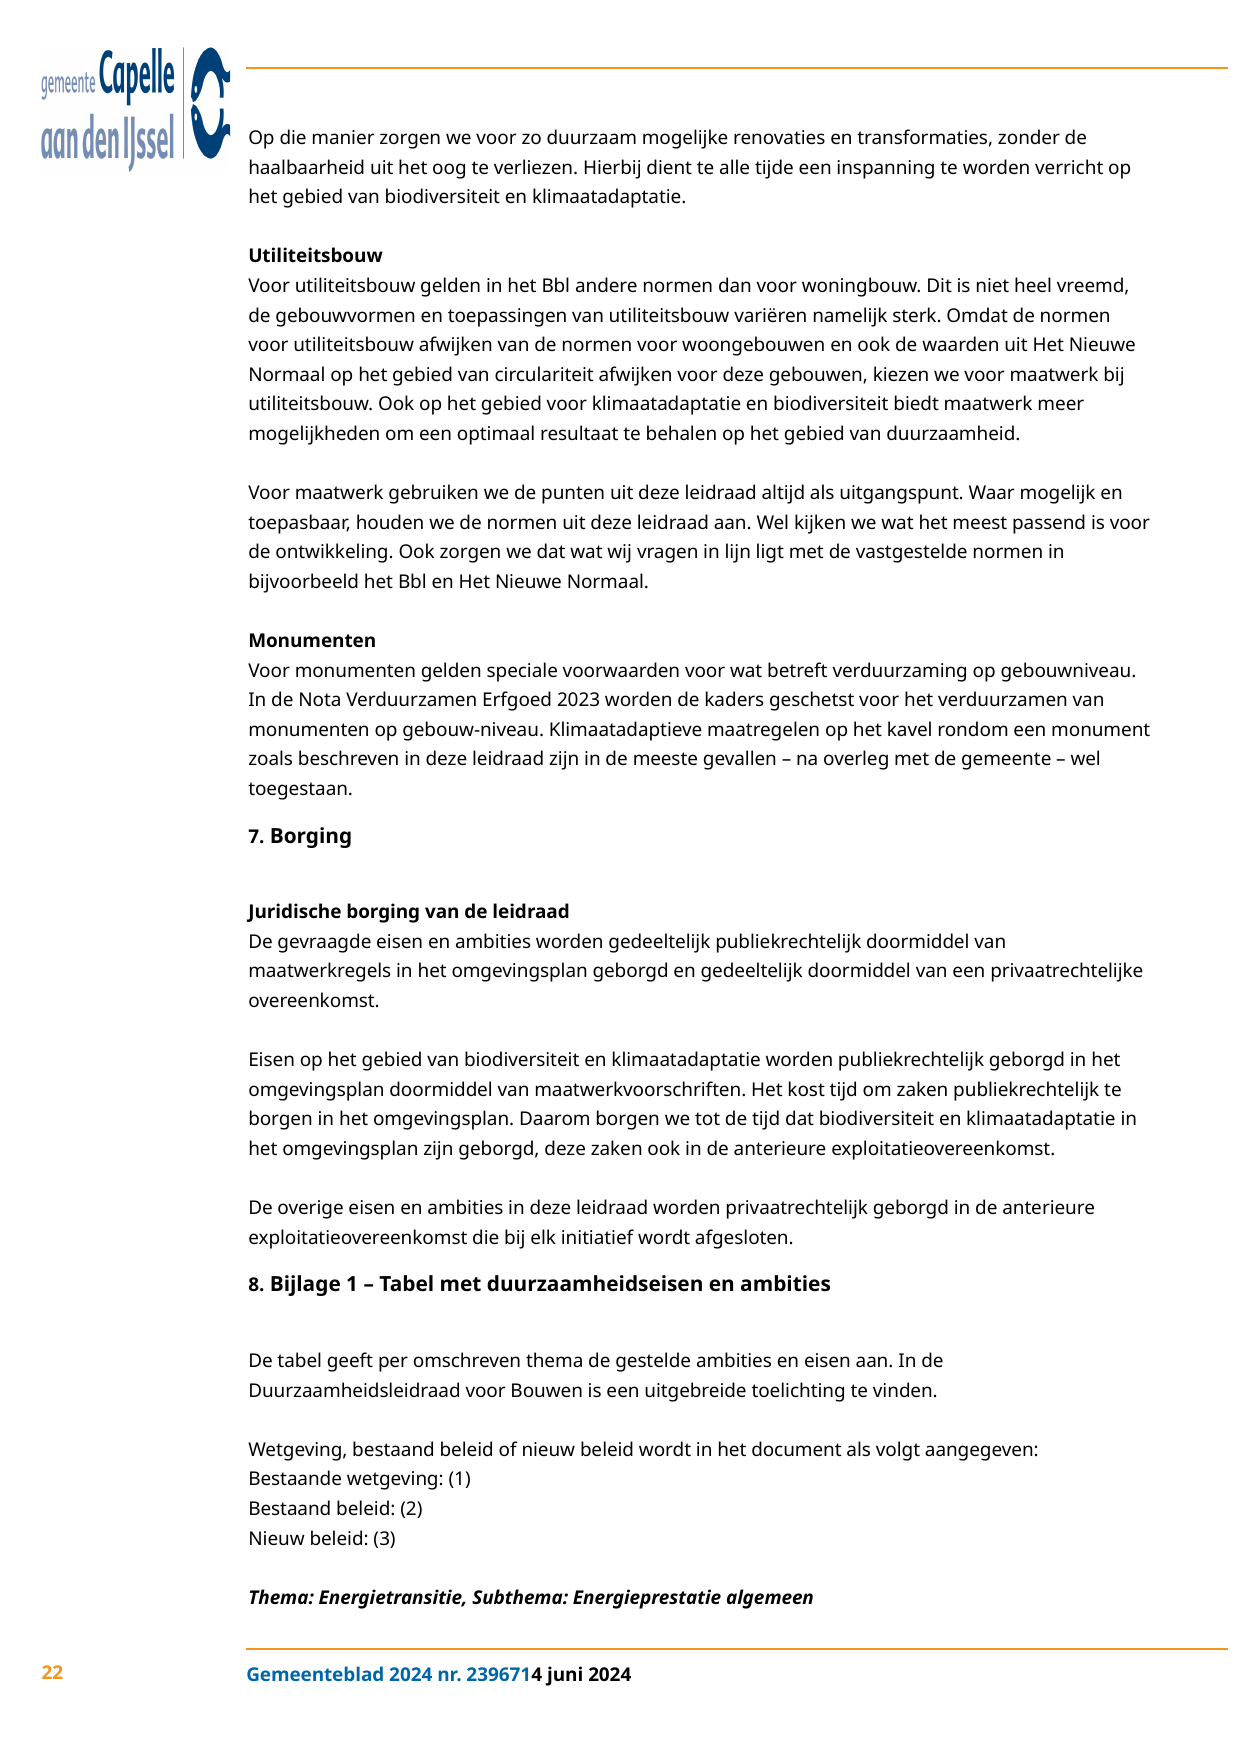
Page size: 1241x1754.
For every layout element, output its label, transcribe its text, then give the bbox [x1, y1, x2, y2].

text Op die manier zorgen we voor zo duurzaam mogelijke renovaties en transformaties, zonder de haalbaarheid uit het oog te verliezen. Hierbij dient te alle tijde een inspanning te worden verricht op het gebied van biodiversiteit en klimaatadaptatie. [248, 124, 1152, 209]
text Nieuw beleid: (3) [248, 1525, 1152, 1551]
text Thema: Energietransitie, Subthema: Energieprestatie algemeen [248, 1584, 1152, 1610]
picture [41, 47, 231, 172]
text 7. Borging [248, 821, 1152, 849]
text Wetgeving, bestaand beleid of nieuw beleid wordt in het document als volgt aangegeven: [248, 1436, 1152, 1462]
text Voor monumenten gelden speciale voorwaarden voor wat betreft verduurzaming op gebouwniveau. In de Nota Verduurzamen Erfgoed 2023 worden de kaders geschetst voor het verduurzamen van monumenten op gebouw-niveau. Klimaatadaptieve maatregelen op het kavel rondom een monument zoals beschreven in deze leidraad zijn in de meeste gevallen – na overleg met de gemeente – wel toegestaan. [248, 657, 1152, 801]
text Voor maatwerk gebruiken we de punten uit deze leidraad altijd als uitgangspunt. Waar mogelijk en toepasbaar, houden we de normen uit deze leidraad aan. Wel kijken we wat het meest passend is voor de ontwikkeling. Ook zorgen we dat wat wij vragen in lijn ligt met de vastgestelde normen in bijvoorbeeld het Bbl en Het Nieuwe Normaal. [248, 479, 1152, 594]
text Eisen op het gebied van biodiversiteit en klimaatadaptatie worden publiekrechtelijk geborgd in het omgevingsplan doormiddel van maatwerkvoorschriften. Het kost tijd om zaken publiekrechtelijk te borgen in het omgevingsplan. Daarom borgen we tot de tijd dat biodiversiteit en klimaatadaptatie in het omgevingsplan zijn geborgd, deze zaken ook in de anterieure exploitatieovereenkomst. [248, 1046, 1152, 1161]
text De overige eisen en ambities in deze leidraad worden privaatrechtelijk geborgd in de anterieure exploitatieovereenkomst die bij elk initiatief wordt afgesloten. [248, 1194, 1152, 1250]
text Bestaande wetgeving: (1) [248, 1466, 1152, 1491]
text Monumenten [248, 627, 1152, 653]
text 8. Bijlage 1 – Tabel met duurzaamheidseisen en ambities [248, 1269, 1152, 1298]
text Bestaand beleid: (2) [248, 1495, 1152, 1521]
text Voor utiliteitsbouw gelden in het Bbl andere normen dan voor woningbouw. Dit is niet heel vreemd, de gebouwvormen en toepassingen van utiliteitsbouw variëren namelijk sterk. Omdat de normen voor utiliteitsbouw afwijken van de normen voor woongebouwen en ook de waarden uit Het Nieuwe Normaal op het gebied van circulariteit afwijken voor deze gebouwen, kiezen we voor maatwerk bij utiliteitsbouw. Ook op het gebied voor klimaatadaptatie en biodiversiteit biedt maatwerk meer mogelijkheden om een optimaal resultaat te behalen op het gebied van duurzaamheid. [248, 272, 1152, 446]
text Utiliteitsbouw [248, 243, 1152, 268]
text De tabel geeft per omschreven thema de gestelde ambities en eisen aan. In de Duurzaamheidsleidraad voor Bouwen is een uitgebreide toelichting te vinden. [248, 1347, 1152, 1403]
text Juridische borging van de leidraad [248, 898, 1152, 924]
text De gevraagde eisen en ambities worden gedeeltelijk publiekrechtelijk doormiddel van maatwerkregels in het omgevingsplan geborgd en gedeeltelijk doormiddel van een privaatrechtelijke overeenkomst. [248, 928, 1152, 1013]
